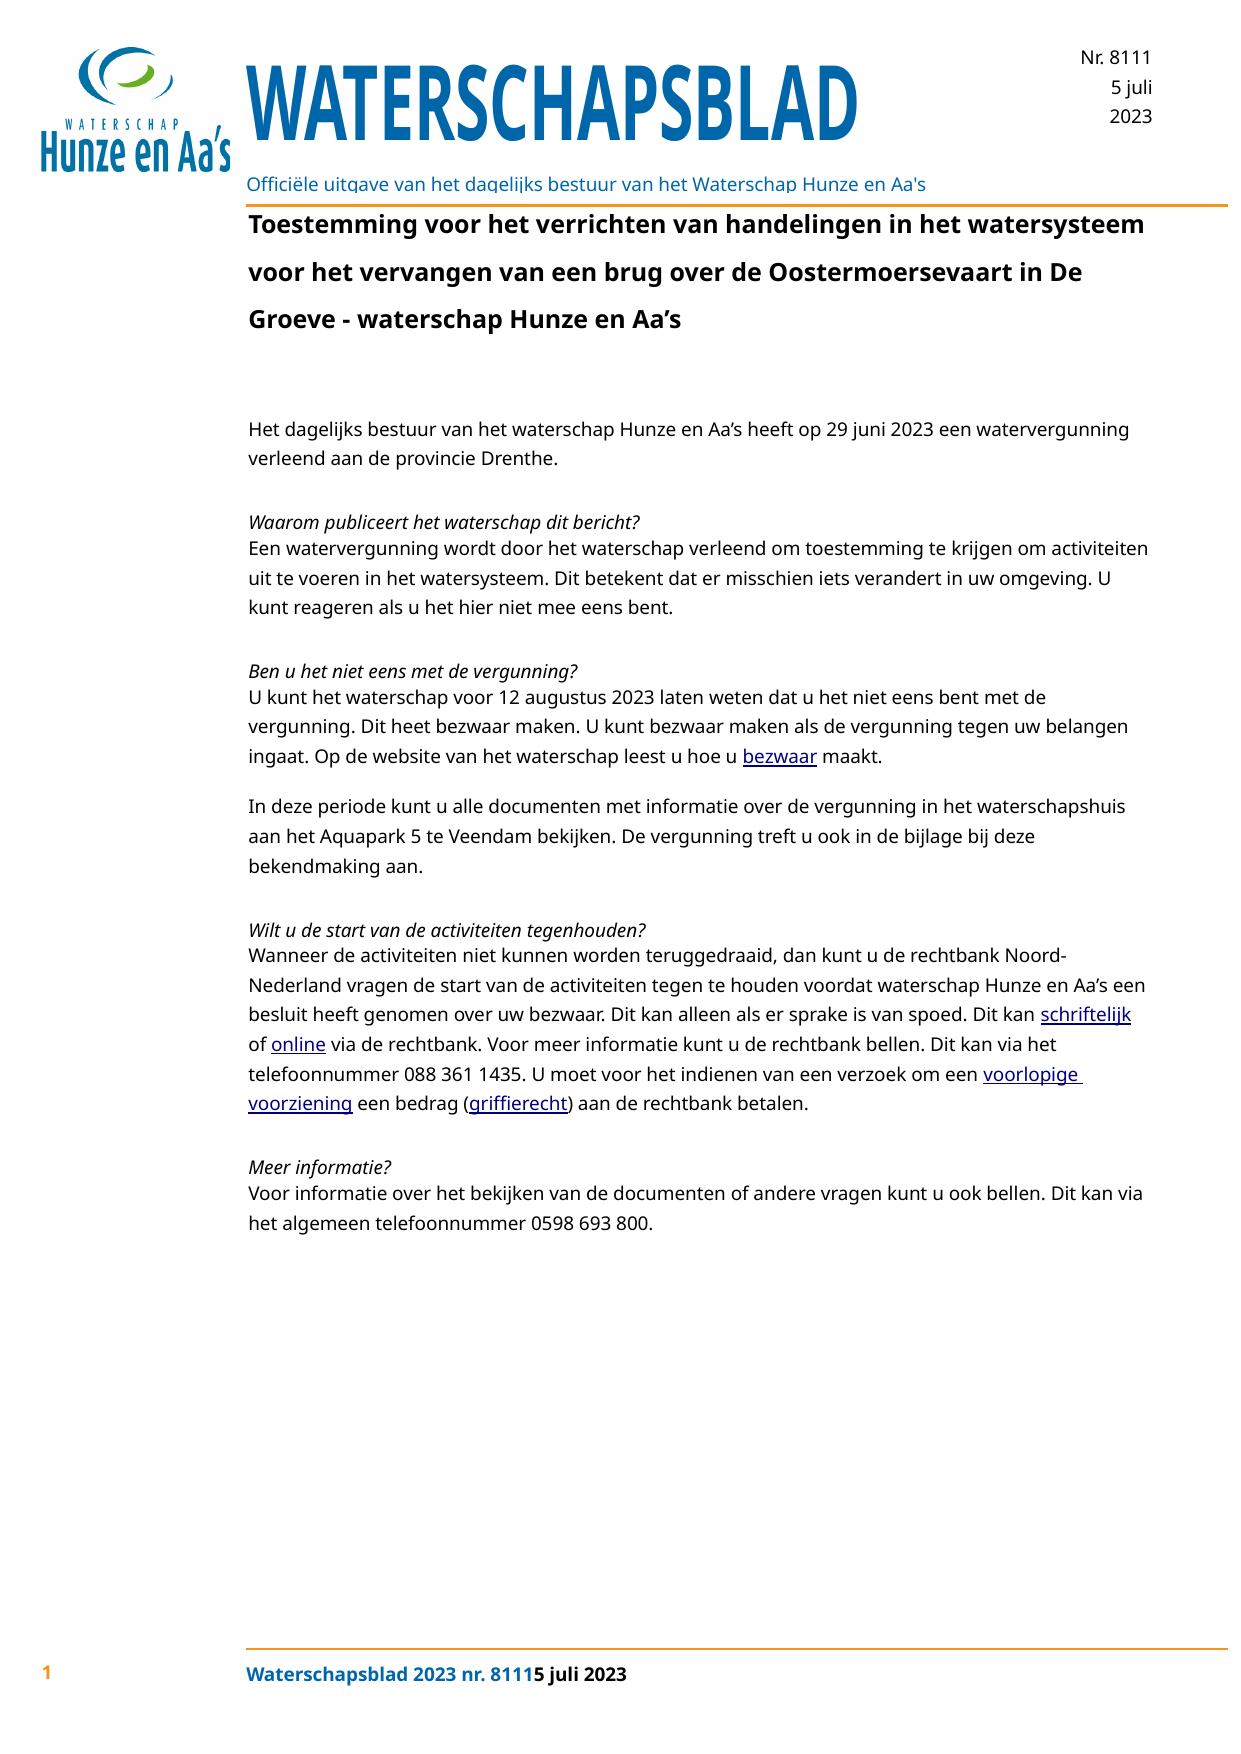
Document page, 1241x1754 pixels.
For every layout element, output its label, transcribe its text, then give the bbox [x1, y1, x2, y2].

picture [41, 47, 231, 172]
text Waarom publiceert het waterschap dit bericht? [248, 509, 1152, 535]
text In deze periode kunt u alle documenten met informatie over de vergunning in het waterschapshuis aan het Aquapark 5 te Veendam bekijken. De vergunning treft u ook in de bijlage bij deze bekendmaking aan. [248, 794, 1152, 878]
picture [47, 154, 51, 172]
picture [183, 163, 191, 172]
text Een watervergunning wordt door het waterschap verleend om toestemming te krijgen om activiteiten uit te voeren in het watersysteem. Dit betekent dat er misschien iets verandert in uw omgeving. U kunt reageren als u het hier niet mee eens bent. [248, 535, 1152, 620]
text Ben u het niet eens met de vergunning? [248, 658, 1152, 684]
text Het dagelijks bestuur van het waterschap Hunze en Aa’s heeft op 29 juni 2023 een watervergunning verleend aan de provincie Drenthe. [248, 416, 1152, 471]
text Meer informatie? [248, 1154, 1152, 1180]
text Voor informatie over het bekijken van de documenten of andere vragen kunt u ook bellen. Dit kan via het algemeen telefoonnummer 0598 693 800. [248, 1180, 1152, 1235]
text Toestemming voor het verrichten van handelingen in het watersysteem voor het vervangen van een brug over de Oostermoersevaart in De Groeve - waterschap Hunze en Aa’s [248, 207, 1152, 336]
text Wanneer de activiteiten niet kunnen worden teruggedraaid, dan kunt u de rechtbank Noord-Nederland vragen de start van de activiteiten tegen te houden voordat waterschap Hunze en Aa’s een besluit heeft genomen over uw bezwaar. Dit kan alleen als er sprake is van spoed. Dit kan schriftelijk of online via de rechtbank. Voor meer informatie kunt u de rechtbank bellen. Dit kan via het telefoonnummer 088 361 1435. U moet voor het indienen van een verzoek om een voorlopige voorziening een bedrag (griffierecht) aan de rechtbank betalen. [248, 942, 1152, 1116]
text U kunt het waterschap voor 12 augustus 2023 laten weten dat u het niet eens bent met de vergunning. Dit heet bezwaar maken. U kunt bezwaar maken als de vergunning tegen uw belangen ingaat. Op de website van het waterschap leest u hoe u bezwaar maakt. [248, 684, 1152, 769]
text Wilt u de start van de activiteiten tegenhouden? [248, 917, 1152, 942]
picture [226, 145, 231, 156]
